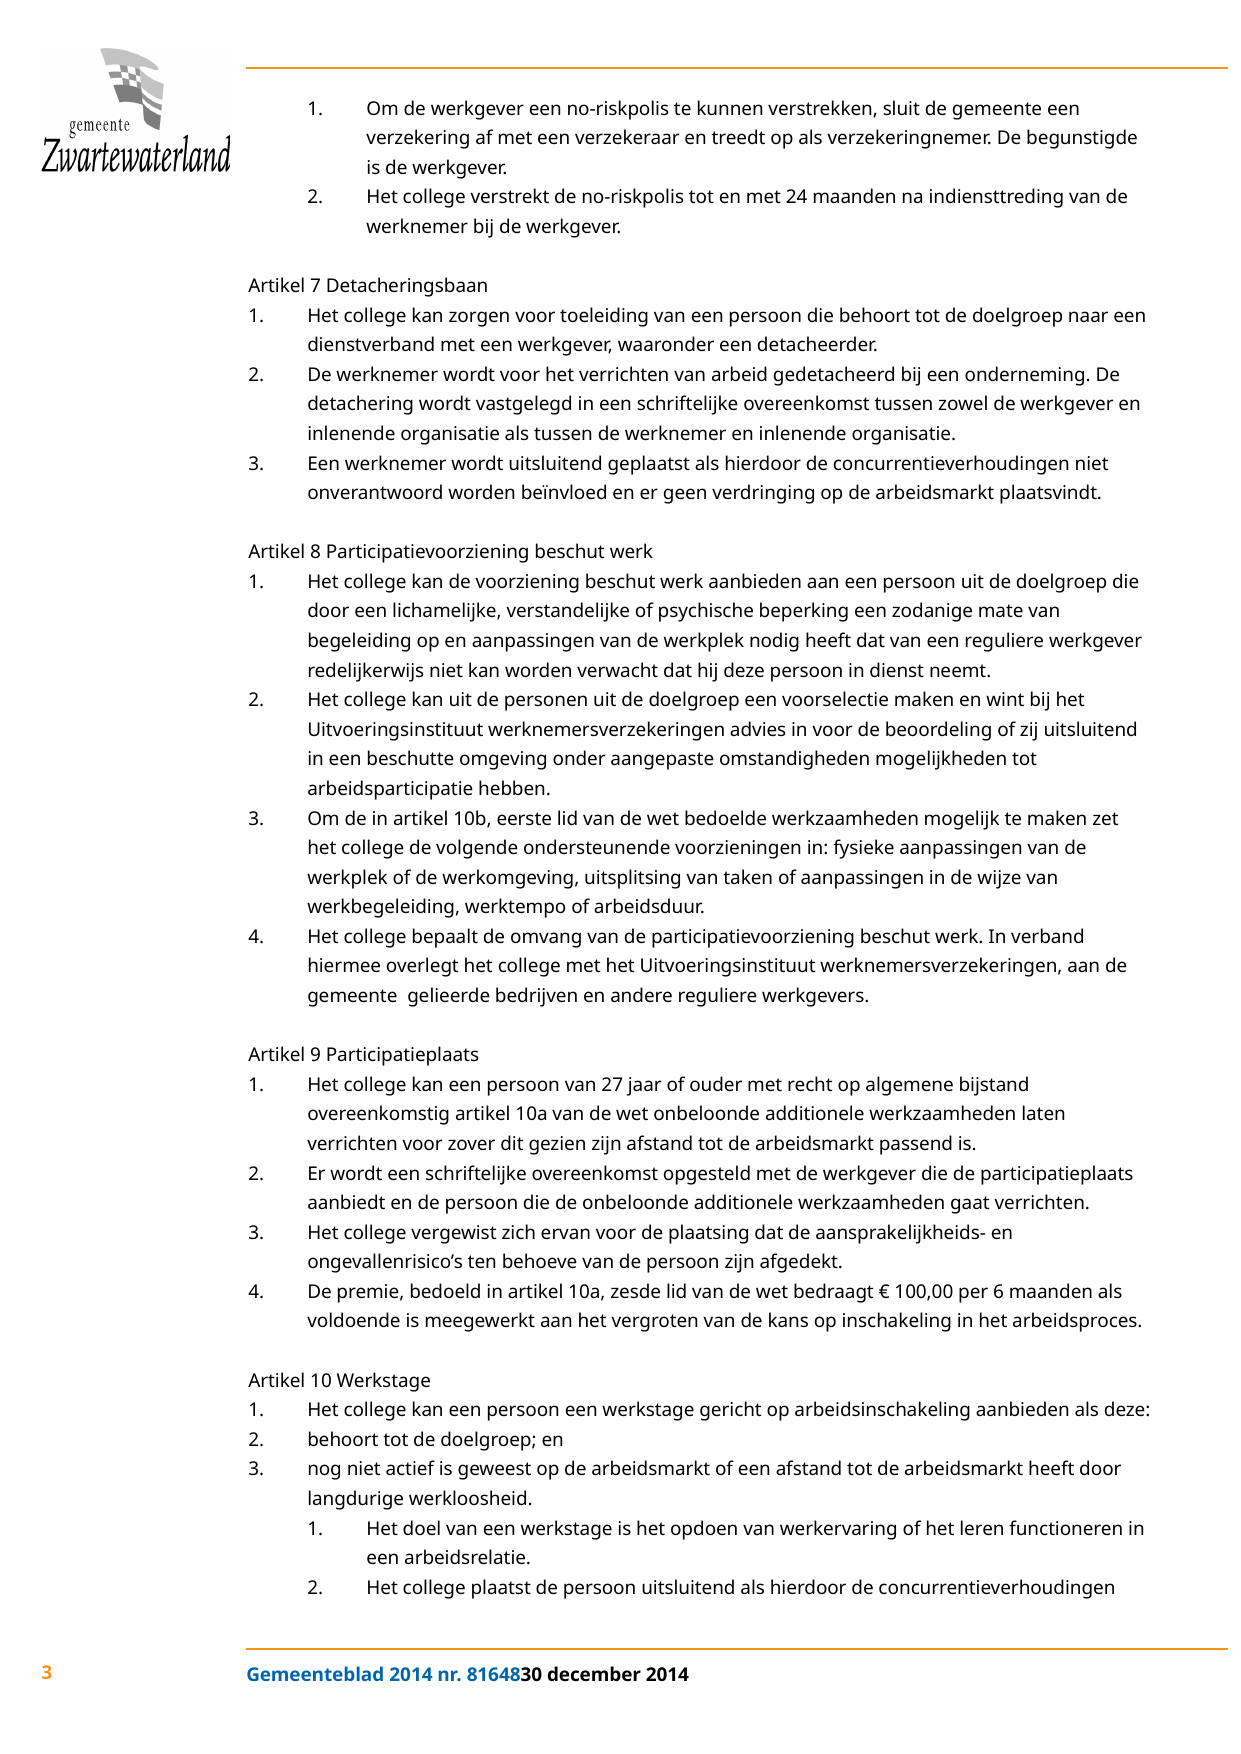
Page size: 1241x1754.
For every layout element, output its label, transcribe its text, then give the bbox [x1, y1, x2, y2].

list Het college kan uit de personen uit de doelgroep een voorselectie maken en wint bij het Uitvoeringsinstituut werknemersverzekeringen advies in voor de beoordeling of zij uitsluitend in een beschutte omgeving onder aangepaste omstandigheden mogelijkheden tot arbeidsparticipatie hebben. [248, 686, 1152, 801]
list Om de werkgever een no-riskpolis te kunnen verstrekken, sluit de gemeente een verzekering af met een verzekeraar en treedt op als verzekeringnemer. De begunstigde is de werkgever. [307, 95, 1152, 180]
list Het college bepaalt de omvang van de participatievoorziening beschut werk. In verband hiermee overlegt het college met het Uitvoeringsinstituut werknemersverzekeringen, aan de gemeente gelieerde bedrijven en andere reguliere werkgevers. [248, 923, 1152, 1008]
text Artikel 8 Participatievoorziening beschut werk [248, 538, 1152, 564]
list Er wordt een schriftelijke overeenkomst opgesteld met de werkgever die de participatieplaats aanbiedt en de persoon die de onbeloonde additionele werkzaamheden gaat verrichten. [248, 1160, 1152, 1215]
list De werknemer wordt voor het verrichten van arbeid gedetacheerd bij een onderneming. De detachering wordt vastgelegd in een schriftelijke overeenkomst tussen zowel de werkgever en inlenende organisatie als tussen de werknemer en inlenende organisatie. [248, 361, 1152, 446]
list Het college kan een persoon een werkstage gericht op arbeidsinschakeling aanbieden als deze: [248, 1396, 1152, 1422]
list Een werknemer wordt uitsluitend geplaatst als hierdoor de concurrentieverhoudingen niet onverantwoord worden beïnvloed en er geen verdringing op de arbeidsmarkt plaatsvindt. [248, 450, 1152, 505]
list Het college kan een persoon van 27 jaar of ouder met recht op algemene bijstand overeenkomstig artikel 10a van de wet onbeloonde additionele werkzaamheden laten verrichten voor zover dit gezien zijn afstand tot de arbeidsmarkt passend is. [248, 1071, 1152, 1156]
picture [41, 47, 231, 172]
list Het college verstrekt de no-riskpolis tot en met 24 maanden na indiensttreding van de werknemer bij de werkgever. [307, 183, 1152, 239]
list behoort tot de doelgroep; en [248, 1426, 1152, 1452]
list Het college vergewist zich ervan voor de plaatsing dat de aansprakelijkheids- en ongevallenrisico’s ten behoeve van de persoon zijn afgedekt. [248, 1219, 1152, 1274]
list nog niet actief is geweest op de arbeidsmarkt of een afstand tot de arbeidsmarkt heeft door langdurige werkloosheid. [248, 1456, 1152, 1511]
list Het college kan de voorziening beschut werk aanbieden aan een persoon uit de doelgroep die door een lichamelijke, verstandelijke of psychische beperking een zodanige mate van begeleiding op en aanpassingen van de werkplek nodig heeft dat van een reguliere werkgever redelijkerwijs niet kan worden verwacht dat hij deze persoon in dienst neemt. [248, 568, 1152, 683]
text Artikel 7 Detacheringsbaan [248, 272, 1152, 298]
text Artikel 10 Werkstage [248, 1367, 1152, 1393]
list Het college kan zorgen voor toeleiding van een persoon die behoort tot de doelgroep naar een dienstverband met een werkgever, waaronder een detacheerder. [248, 302, 1152, 357]
text Artikel 9 Participatieplaats [248, 1041, 1152, 1067]
list Om de in artikel 10b, eerste lid van de wet bedoelde werkzaamheden mogelijk te maken zet het college de volgende ondersteunende voorzieningen in: fysieke aanpassingen van de werkplek of de werkomgeving, uitsplitsing van taken of aanpassingen in de wijze van werkbegeleiding, werktempo of arbeidsduur. [248, 805, 1152, 919]
list Het doel van een werkstage is het opdoen van werkervaring of het leren functioneren in een arbeidsrelatie. [307, 1515, 1152, 1570]
list Het college plaatst de persoon uitsluitend als hierdoor de concurrentieverhoudingen [307, 1574, 1152, 1600]
list De premie, bedoeld in artikel 10a, zesde lid van de wet bedraagt € 100,00 per 6 maanden als voldoende is meegewerkt aan het vergroten van de kans op inschakeling in het arbeidsproces. [248, 1278, 1152, 1333]
